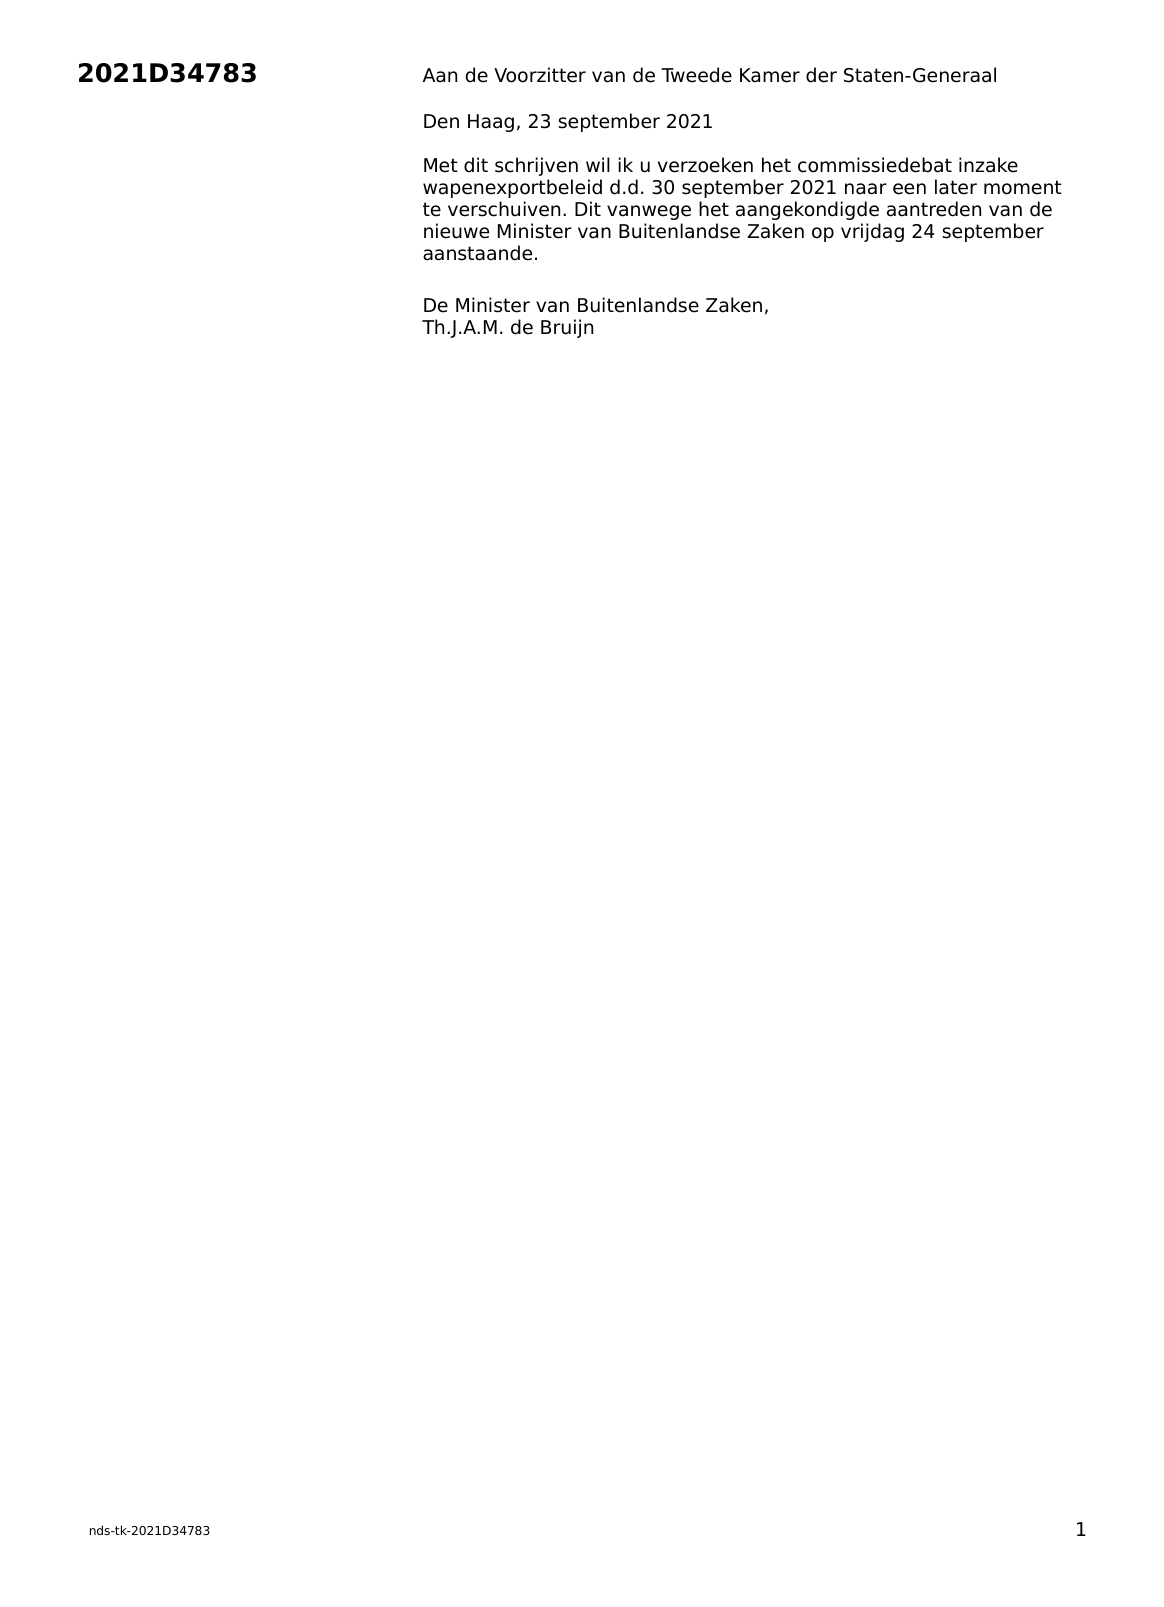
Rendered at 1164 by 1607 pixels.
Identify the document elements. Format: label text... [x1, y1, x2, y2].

text De Minister van Buitenlandse Zaken, Th.J.A.M. de Bruijn [422, 295, 1087, 339]
text Met dit schrijven wil ik u verzoeken het commissiedebat inzake wapenexportbeleid d.d. 30 september 2021 naar een later moment te verschuiven. Dit vanwege het aangekondigde aantreden van de nieuwe Minister van Buitenlandse Zaken op vrijdag 24 september aanstaande. [422, 155, 1087, 265]
text Den Haag, 23 september 2021 [422, 111, 1087, 133]
text nds-tk-2021D34783 [88, 1524, 323, 1538]
text 2021D34783 Aan de Voorzitter van de Tweede Kamer der Staten-Generaal [77, 59, 1087, 89]
